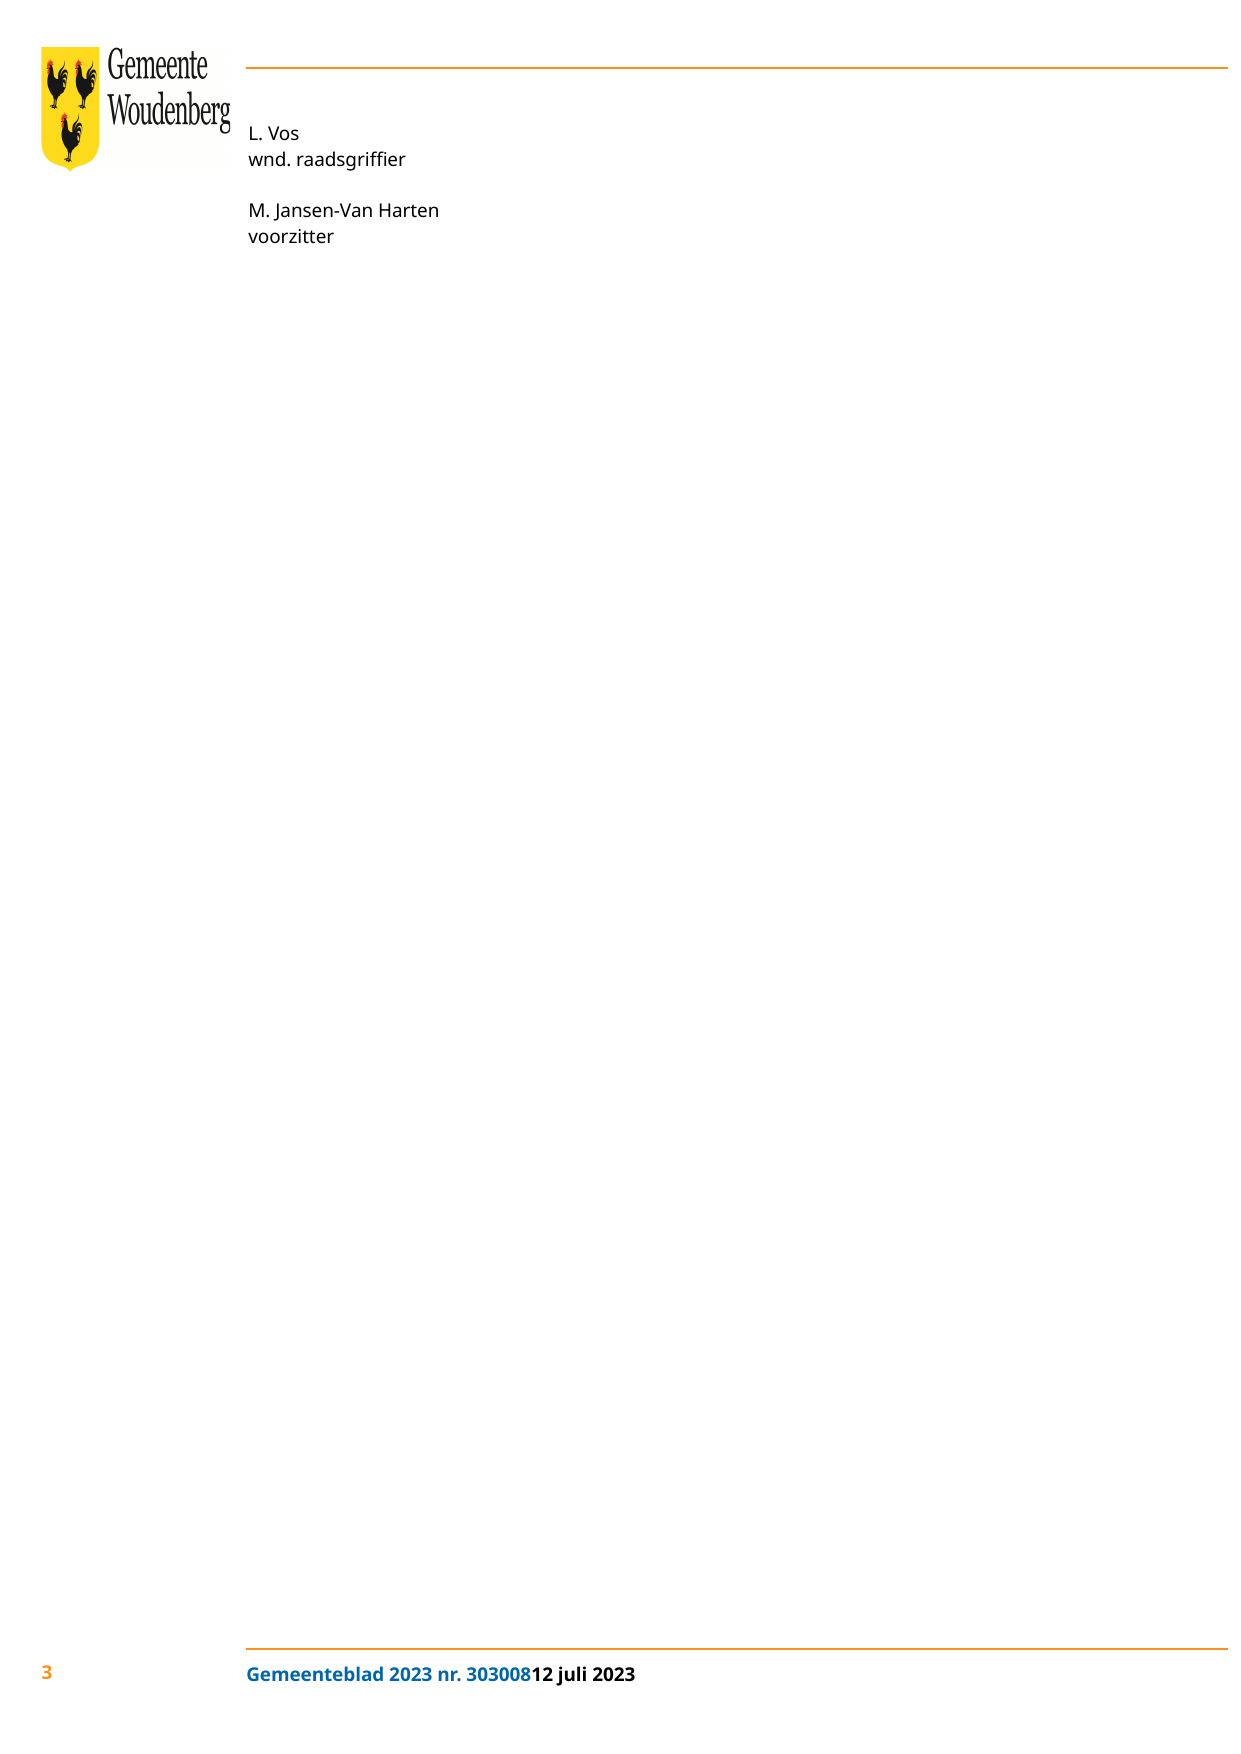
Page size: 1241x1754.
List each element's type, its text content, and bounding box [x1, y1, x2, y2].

text L. Vos [248, 121, 1152, 146]
text M. Jansen-Van Harten [248, 198, 1152, 223]
picture [41, 47, 231, 172]
text wnd. raadsgriffier [248, 146, 1152, 172]
text voorzitter [248, 223, 1152, 249]
